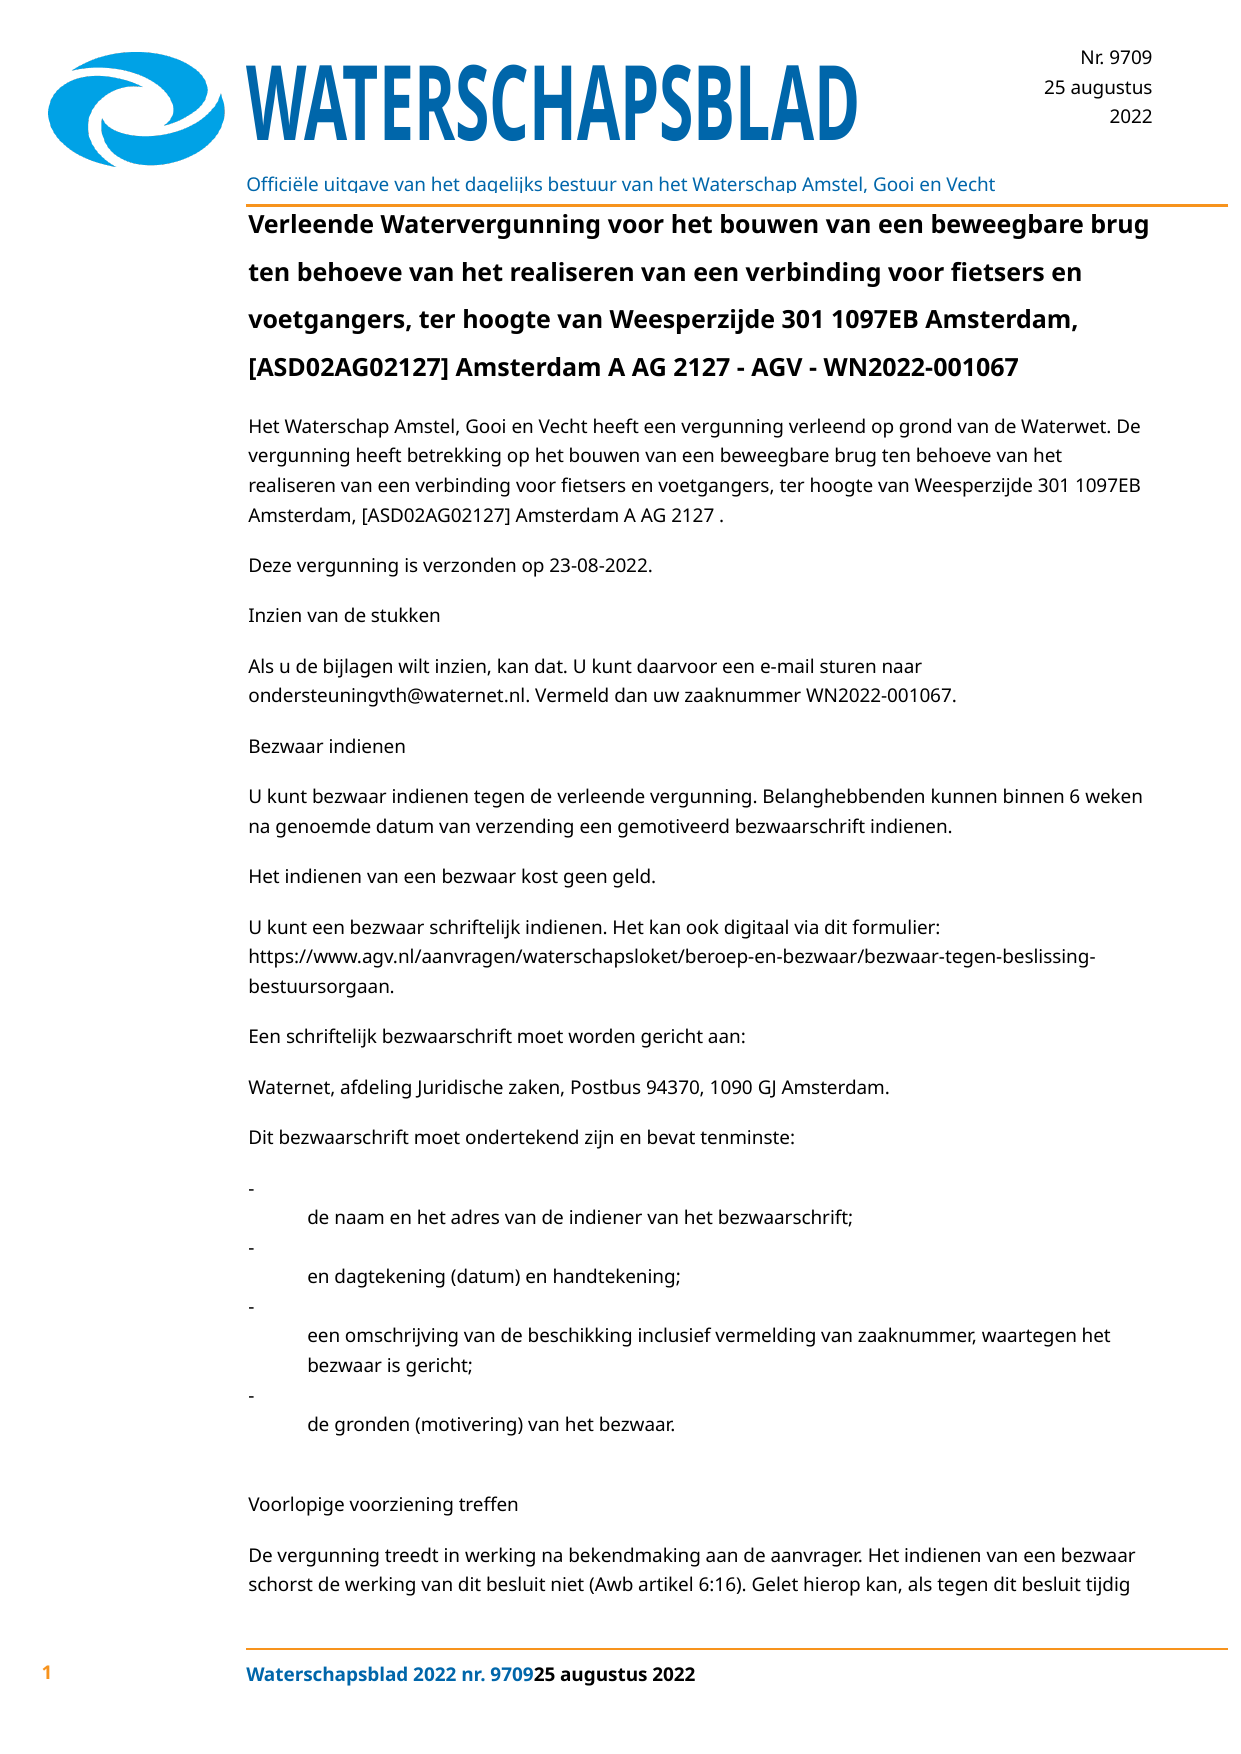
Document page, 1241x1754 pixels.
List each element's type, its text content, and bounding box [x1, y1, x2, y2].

text U kunt een bezwaar schriftelijk indienen. Het kan ook digitaal via dit formulier: https://www.agv.nl/aanvragen/waterschapsloket/beroep-en-bezwaar/bezwaar-tegen-beslissing-bestuursorgaan. [248, 914, 1152, 999]
text U kunt bezwaar indienen tegen de verleende vergunning. Belanghebbenden kunnen binnen 6 weken na genoemde datum van verzending een gemotiveerd bezwaarschrift indienen. [248, 783, 1152, 839]
text Dit bezwaarschrift moet ondertekend zijn en bevat tenminste: [248, 1124, 1152, 1150]
list en dagtekening (datum) en handtekening; [248, 1263, 1152, 1289]
text Het indienen van een bezwaar kost geen geld. [248, 863, 1152, 889]
text Bezwaar indienen [248, 733, 1152, 759]
text Voorlopige voorziening treffen [248, 1491, 1152, 1517]
text Deze vergunning is verzonden op 23-08-2022. [248, 552, 1152, 578]
list een omschrijving van de beschikking inclusief vermelding van zaaknummer, waartegen het bezwaar is gericht; [248, 1323, 1152, 1378]
text Waternet, afdeling Juridische zaken, Postbus 94370, 1090 GJ Amsterdam. [248, 1074, 1152, 1100]
text Als u de bijlagen wilt inzien, kan dat. U kunt daarvoor een e-mail sturen naar ondersteuningvth@waternet.nl. Vermeld dan uw zaaknummer WN2022-001067. [248, 653, 1152, 708]
picture [41, 47, 231, 172]
text Het Waterschap Amstel, Gooi en Vecht heeft een vergunning verleend op grond van de Waterwet. De vergunning heeft betrekking op het bouwen van een beweegbare brug ten behoeve van het realiseren van een verbinding voor fietsers en voetgangers, ter hoogte van Weesperzijde 301 1097EB Amsterdam, [ASD02AG02127] Amsterdam A AG 2127 . [248, 413, 1152, 528]
text Inzien van de stukken [248, 603, 1152, 628]
list de naam en het adres van de indiener van het bezwaarschrift; [248, 1204, 1152, 1230]
text Een schriftelijk bezwaarschrift moet worden gericht aan: [248, 1023, 1152, 1049]
list de gronden (motivering) van het bezwaar. [248, 1411, 1152, 1437]
text Verleende Watervergunning voor het bouwen van een beweegbare brug ten behoeve van het realiseren van een verbinding voor fietsers en voetgangers, ter hoogte van Weesperzijde 301 1097EB Amsterdam, [ASD02AG02127] Amsterdam A AG 2127 - AGV - WN2022-001067 [248, 207, 1152, 384]
text De vergunning treedt in werking na bekendmaking aan de aanvrager. Het indienen van een bezwaar schorst de werking van dit besluit niet (Awb artikel 6:16). Gelet hierop kan, als tegen dit besluit tijdig [248, 1542, 1152, 1597]
